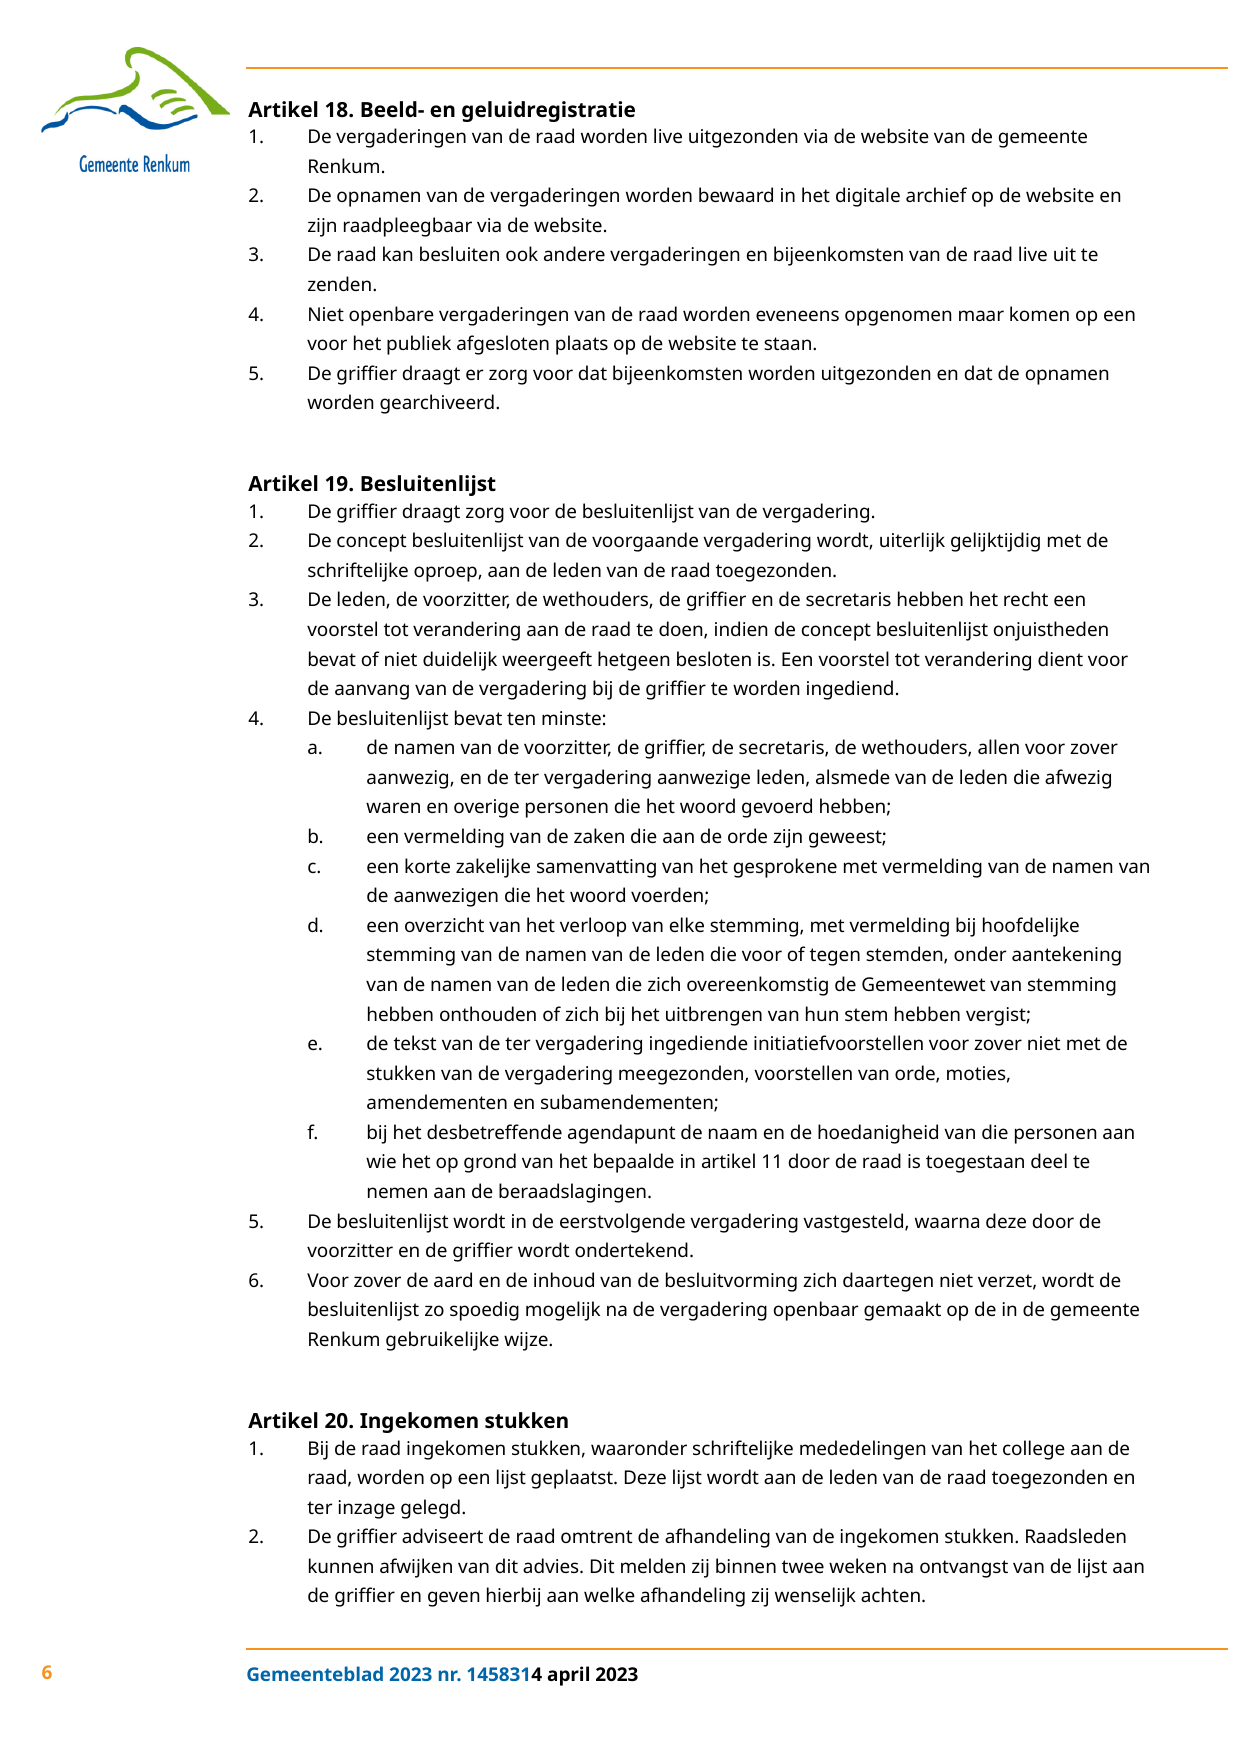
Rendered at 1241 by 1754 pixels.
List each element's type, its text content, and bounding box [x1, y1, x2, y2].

list De vergaderingen van de raad worden live uitgezonden via de website van de gemeente Renkum. [248, 123, 1152, 178]
list De besluitenlijst bevat ten minste: [248, 705, 1152, 731]
list bij het desbetreffende agendapunt de naam en de hoedanigheid van die personen aan wie het op grond van het bepaalde in artikel 11 door de raad is toegestaan deel te nemen aan de beraadslagingen. [307, 1119, 1152, 1204]
list De griffier draagt er zorg voor dat bijeenkomsten worden uitgezonden en dat de opnamen worden gearchiveerd. [248, 360, 1152, 415]
list De leden, de voorzitter, de wethouders, de griffier en de secretaris hebben het recht een voorstel tot verandering aan de raad te doen, indien de concept besluitenlijst onjuistheden bevat of niet duidelijk weergeeft hetgeen besloten is. Een voorstel tot verandering dient voor de aanvang van de vergadering bij de griffier te worden ingediend. [248, 587, 1152, 701]
list De besluitenlijst wordt in de eerstvolgende vergadering vastgesteld, waarna deze door de voorzitter en de griffier wordt ondertekend. [248, 1208, 1152, 1263]
text Artikel 20. Ingekomen stukken [248, 1406, 1152, 1435]
list een korte zakelijke samenvatting van het gesprokene met vermelding van de namen van de aanwezigen die het woord voerden; [307, 853, 1152, 908]
list een overzicht van het verloop van elke stemming, met vermelding bij hoofdelijke stemming van de namen van de leden die voor of tegen stemden, onder aantekening van de namen van de leden die zich overeenkomstig de Gemeentewet van stemming hebben onthouden of zich bij het uitbrengen van hun stem hebben vergist; [307, 912, 1152, 1027]
list de namen van de voorzitter, de griffier, de secretaris, de wethouders, allen voor zover aanwezig, en de ter vergadering aanwezige leden, alsmede van de leden die afwezig waren en overige personen die het woord gevoerd hebben; [307, 734, 1152, 819]
list De raad kan besluiten ook andere vergaderingen en bijeenkomsten van de raad live uit te zenden. [248, 242, 1152, 297]
list de tekst van de ter vergadering ingediende initiatiefvoorstellen voor zover niet met de stukken van de vergadering meegezonden, voorstellen van orde, moties, amendementen en subamendementen; [307, 1030, 1152, 1115]
list Niet openbare vergaderingen van de raad worden eveneens opgenomen maar komen op een voor het publiek afgesloten plaats op de website te staan. [248, 301, 1152, 356]
picture [41, 47, 231, 172]
list een vermelding van de zaken die aan de orde zijn geweest; [307, 823, 1152, 849]
list De concept besluitenlijst van de voorgaande vergadering wordt, uiterlijk gelijktijdig met de schriftelijke oproep, aan de leden van de raad toegezonden. [248, 527, 1152, 583]
list De opnamen van de vergaderingen worden bewaard in het digitale archief op de website en zijn raadpleegbaar via de website. [248, 182, 1152, 238]
list Voor zover de aard en de inhoud van de besluitvorming zich daartegen niet verzet, wordt de besluitenlijst zo spoedig mogelijk na de vergadering openbaar gemaakt op de in de gemeente Renkum gebruikelijke wijze. [248, 1267, 1152, 1352]
list Bij de raad ingekomen stukken, waaronder schriftelijke mededelingen van het college aan de raad, worden op een lijst geplaatst. Deze lijst wordt aan de leden van de raad toegezonden en ter inzage gelegd. [248, 1435, 1152, 1519]
list De griffier adviseert de raad omtrent de afhandeling van de ingekomen stukken. Raadsleden kunnen afwijken van dit advies. Dit melden zij binnen twee weken na ontvangst van de lijst aan de griffier en geven hierbij aan welke afhandeling zij wenselijk achten. [248, 1523, 1152, 1608]
text Artikel 18. Beeld- en geluidregistratie [248, 95, 1152, 123]
text Artikel 19. Besluitenlijst [248, 469, 1152, 498]
list De griffier draagt zorg voor de besluitenlijst van de vergadering. [248, 498, 1152, 524]
